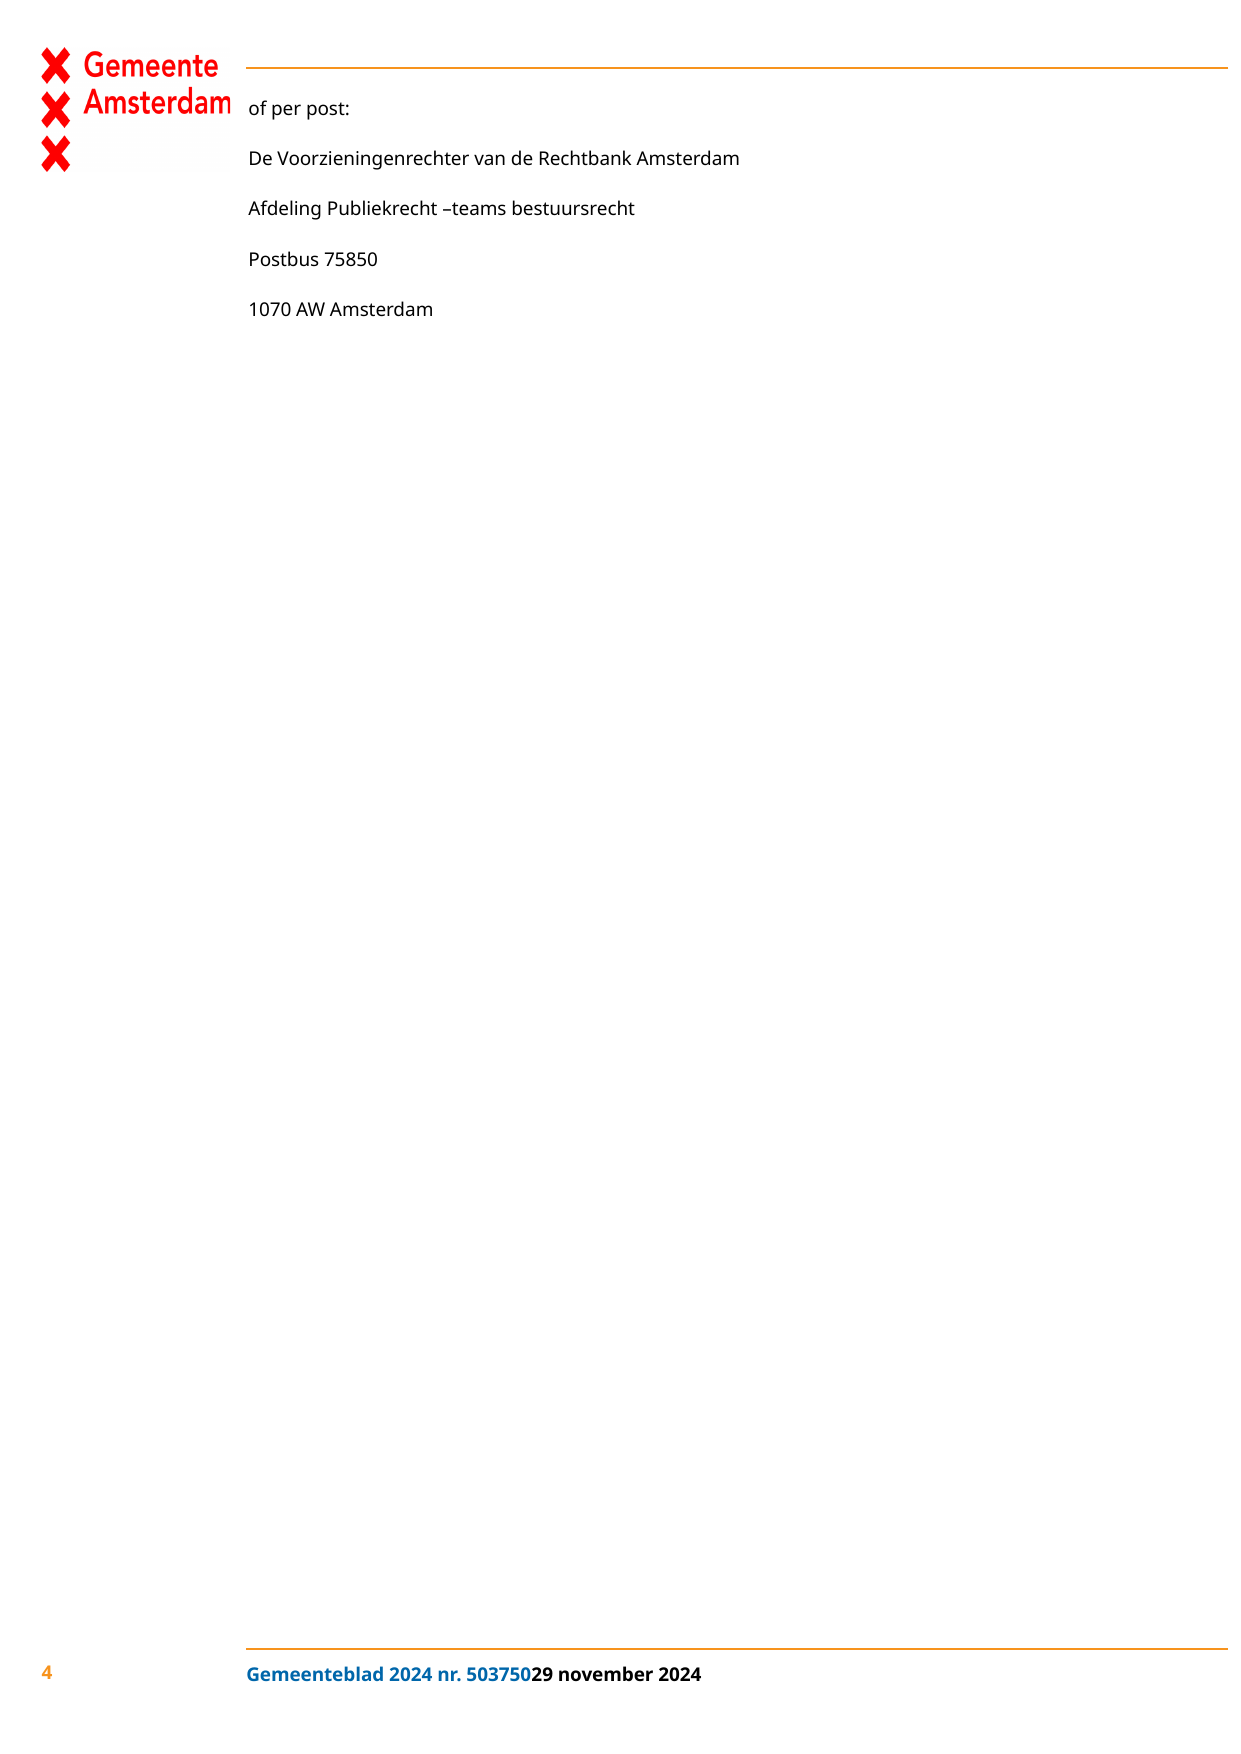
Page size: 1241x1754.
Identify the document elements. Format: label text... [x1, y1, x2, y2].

picture [41, 47, 231, 172]
text Afdeling Publiekrecht –teams bestuursrecht [248, 196, 1152, 221]
text 1070 AW Amsterdam [248, 296, 1152, 322]
text Postbus 75850 [248, 246, 1152, 272]
text De Voorzieningenrechter van de Rechtbank Amsterdam [248, 145, 1152, 171]
text of per post: [248, 95, 1152, 121]
